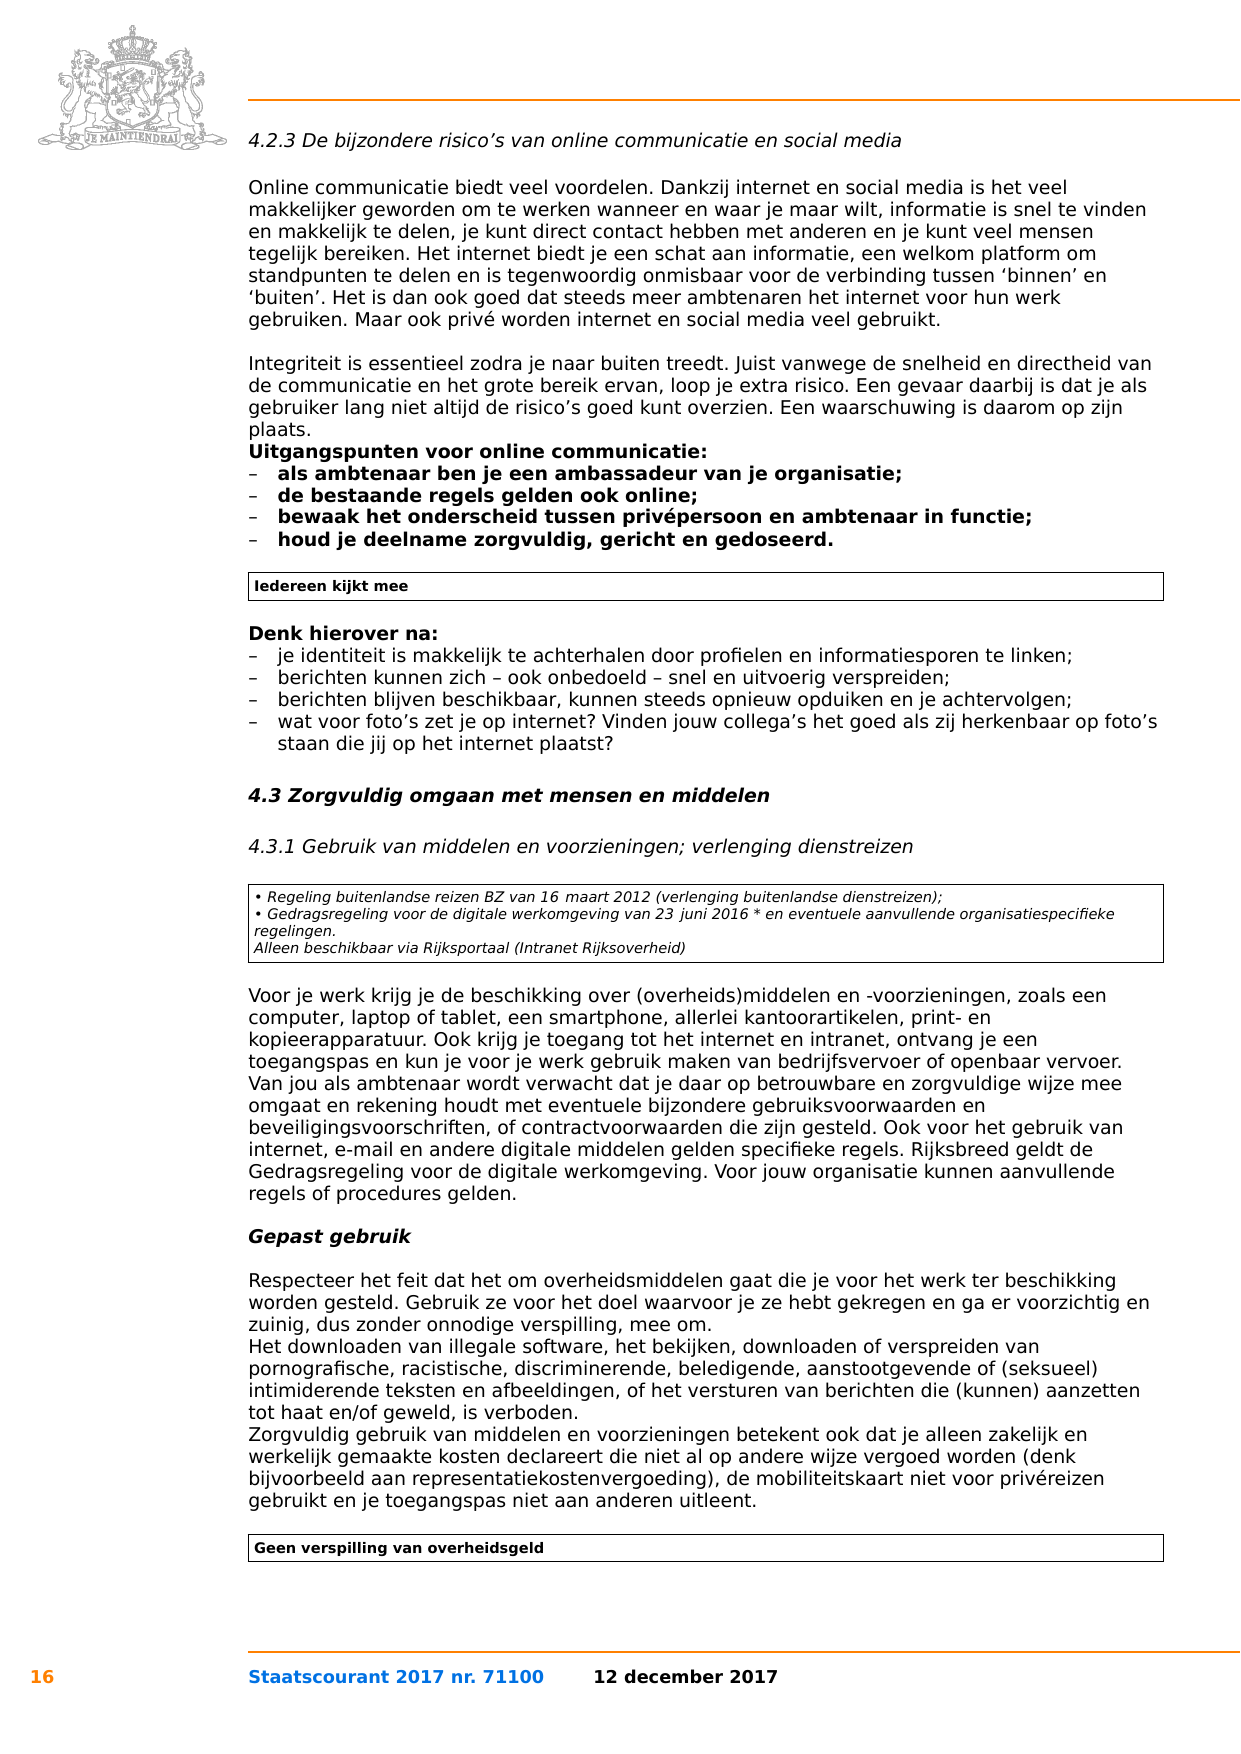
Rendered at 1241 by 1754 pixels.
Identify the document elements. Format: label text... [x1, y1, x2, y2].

text Het downloaden van illegale software, het bekijken, downloaden of verspreiden van pornografische, racistische, discriminerende, beledigende, aanstootgevende of (seksueel) intimiderende teksten en afbeeldingen, of het versturen van berichten die (kunnen) aanzetten tot haat en/of geweld, is verboden. [248, 1336, 1163, 1424]
text Denk hierover na: [248, 623, 1163, 644]
table_header Iedereen kijkt mee [249, 573, 1163, 600]
text Voor je werk krijg je de beschikking over (overheids)middelen en -voorzieningen, zoals een computer, laptop of tablet, een smartphone, allerlei kantoorartikelen, print- en kopieerapparatuur. Ook krijg je toegang tot het internet en intranet, ontvang je een toegangspas en kun je voor je werk gebruik maken van bedrijfsvervoer of openbaar vervoer. Van jou als ambtenaar wordt verwacht dat je daar op betrouwbare en zorgvuldige wijze mee omgaat en rekening houdt met eventuele bijzondere gebruiksvoorwaarden en beveiligingsvoorschriften, of contractvoorwaarden die zijn gesteld. Ook voor het gebruik van internet, e-mail en andere digitale middelen gelden specifieke regels. Rijksbreed geldt de Gedragsregeling voor de digitale werkomgeving. Voor jouw organisatie kunnen aanvullende regels of procedures gelden. [248, 985, 1163, 1204]
text – je identiteit is makkelijk te achterhalen door profielen en informatiesporen te linken; [248, 644, 1163, 667]
text Zorgvuldig gebruik van middelen en voorzieningen betekent ook dat je alleen zakelijk en werkelijk gemaakte kosten declareert die niet al op andere wijze vergoed worden (denk bijvoorbeeld aan representatiekostenvergoeding), de mobiliteitskaart niet voor privéreizen gebruikt en je toegangspas niet aan anderen uitleent. [248, 1424, 1163, 1512]
table_header • Regeling buitenlandse reizen BZ van 16 maart 2012 (verlenging buitenlandse dienstreizen); • Gedragsregeling voor de digitale werkomgeving van 23 juni 2016 * en eventuele aanvullende organisatiespecifieke regelingen. Alleen beschikbaar via Rijksportaal (Intranet Rijksoverheid) [249, 885, 1163, 962]
text Integriteit is essentieel zodra je naar buiten treedt. Juist vanwege de snelheid en directheid van de communicatie en het grote bereik ervan, loop je extra risico. Een gevaar daarbij is dat je als gebruiker lang niet altijd de risico’s goed kunt overzien. Een waarschuwing is daarom op zijn plaats. [248, 353, 1163, 441]
text Online communicatie biedt veel voordelen. Dankzij internet en social media is het veel makkelijker geworden om te werken wanneer en waar je maar wilt, informatie is snel te vinden en makkelijk te delen, je kunt direct contact hebben met anderen en je kunt veel mensen tegelijk bereiken. Het internet biedt je een schat aan informatie, een welkom platform om standpunten te delen en is tegenwoordig onmisbaar voor de verbinding tussen ‘binnen’ en ‘buiten’. Het is dan ook goed dat steeds meer ambtenaren het internet voor hun werk gebruiken. Maar ook privé worden internet en social media veel gebruikt. [248, 177, 1163, 331]
subtitle 4.3.1 Gebruik van middelen en voorzieningen; verlenging dienstreizen [248, 836, 1163, 858]
text – berichten blijven beschikbaar, kunnen steeds opnieuw opduiken en je achtervolgen; [248, 688, 1163, 711]
table_header Geen verspilling van overheidsgeld [249, 1535, 1163, 1561]
picture [38, 25, 227, 150]
subtitle Gepast gebruik [248, 1226, 1163, 1248]
text – bewaak het onderscheid tussen privépersoon en ambtenaar in functie; [248, 506, 1163, 528]
subtitle 4.3 Zorgvuldig omgaan met mensen en middelen [248, 784, 1163, 806]
text – houd je deelname zorgvuldig, gericht en gedoseerd. [248, 528, 1163, 550]
text – wat voor foto’s zet je op internet? Vinden jouw collega’s het goed als zij herkenbaar op foto’s staan die jij op het internet plaatst? [248, 711, 1163, 754]
text – als ambtenaar ben je een ambassadeur van je organisatie; [248, 462, 1163, 484]
text Uitgangspunten voor online communicatie: [248, 441, 1163, 462]
text – berichten kunnen zich – ook onbedoeld – snel en uitvoerig verspreiden; [248, 667, 1163, 688]
text – de bestaande regels gelden ook online; [248, 484, 1163, 506]
subtitle 4.2.3 De bijzondere risico’s van online communicatie en social media [248, 130, 1163, 152]
text Respecteer het feit dat het om overheidsmiddelen gaat die je voor het werk ter beschikking worden gesteld. Gebruik ze voor het doel waarvoor je ze hebt gekregen en ga er voorzichtig en zuinig, dus zonder onnodige verspilling, mee om. [248, 1270, 1163, 1336]
